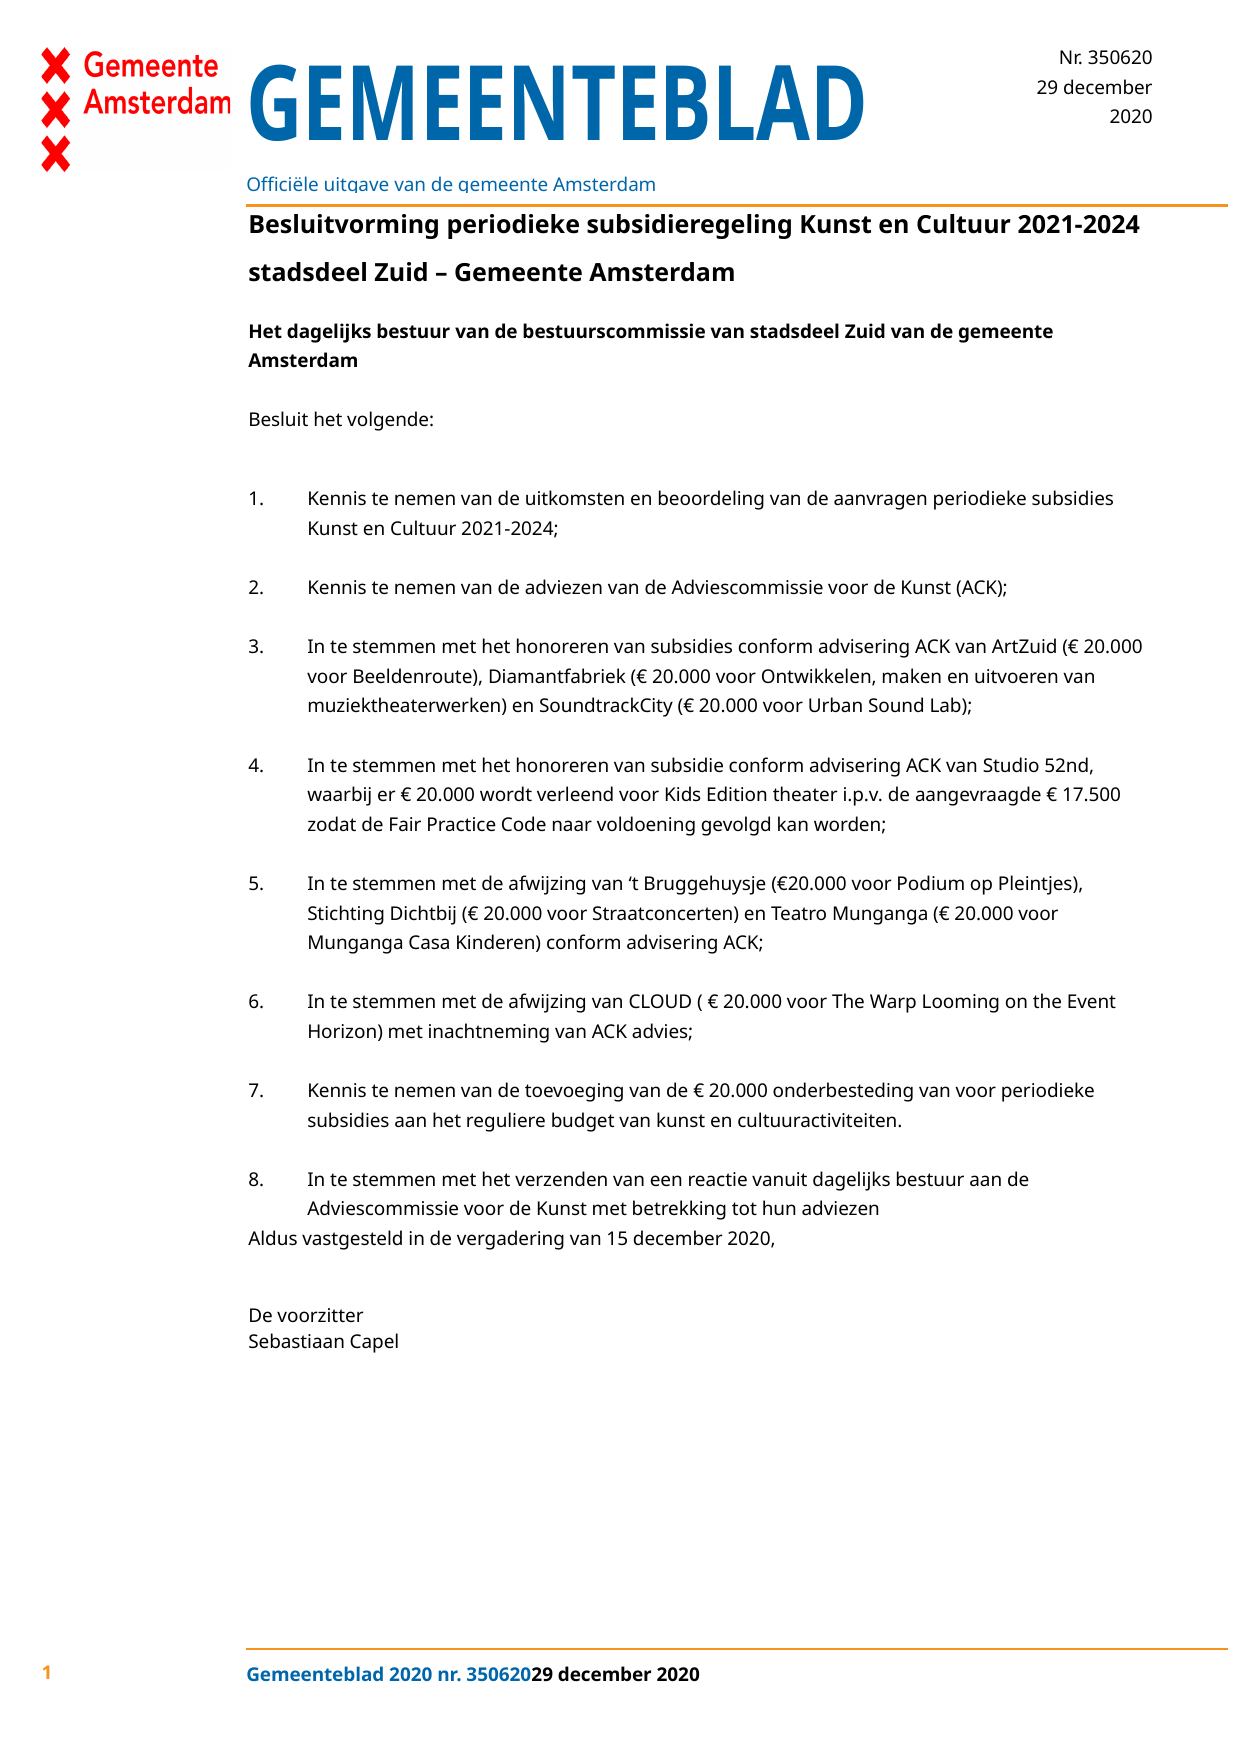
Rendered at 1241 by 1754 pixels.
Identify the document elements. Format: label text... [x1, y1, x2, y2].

list Kennis te nemen van de uitkomsten en beoordeling van de aanvragen periodieke subsidies Kunst en Cultuur 2021-2024; [248, 486, 1152, 541]
text De voorzitter [248, 1302, 1152, 1328]
list In te stemmen met het verzenden van een reactie vanuit dagelijks bestuur aan de Adviescommissie voor de Kunst met betrekking tot hun adviezen [248, 1166, 1152, 1221]
text Besluitvorming periodieke subsidieregeling Kunst en Cultuur 2021-2024 stadsdeel Zuid – Gemeente Amsterdam [248, 207, 1152, 288]
text Besluit het volgende: [248, 407, 1152, 432]
list In te stemmen met de afwijzing van CLOUD ( € 20.000 voor The Warp Looming on the Event Horizon) met inachtneming van ACK advies; [248, 988, 1152, 1044]
list Kennis te nemen van de toevoeging van de € 20.000 onderbesteding van voor periodieke subsidies aan het reguliere budget van kunst en cultuuractiviteiten. [248, 1077, 1152, 1132]
list In te stemmen met de afwijzing van ‘t Bruggehuysje (€20.000 voor Podium op Pleintjes), Stichting Dichtbij (€ 20.000 voor Straatconcerten) en Teatro Munganga (€ 20.000 voor Munganga Casa Kinderen) conform advisering ACK; [248, 870, 1152, 955]
picture [41, 47, 231, 172]
text Sebastiaan Capel [248, 1328, 1152, 1354]
text Het dagelijks bestuur van de bestuurscommissie van stadsdeel Zuid van de gemeente Amsterdam [248, 318, 1152, 373]
list In te stemmen met het honoreren van subsidie conform advisering ACK van Studio 52nd, waarbij er € 20.000 wordt verleend voor Kids Edition theater i.p.v. de aangevraagde € 17.500 zodat de Fair Practice Code naar voldoening gevolgd kan worden; [248, 752, 1152, 837]
list In te stemmen met het honoreren van subsidies conform advisering ACK van ArtZuid (€ 20.000 voor Beeldenroute), Diamantfabriek (€ 20.000 voor Ontwikkelen, maken en uitvoeren van muziektheaterwerken) en SoundtrackCity (€ 20.000 voor Urban Sound Lab); [248, 633, 1152, 718]
list Kennis te nemen van de adviezen van de Adviescommissie voor de Kunst (ACK); [248, 574, 1152, 600]
text Aldus vastgesteld in de vergadering van 15 december 2020, [248, 1225, 1152, 1251]
